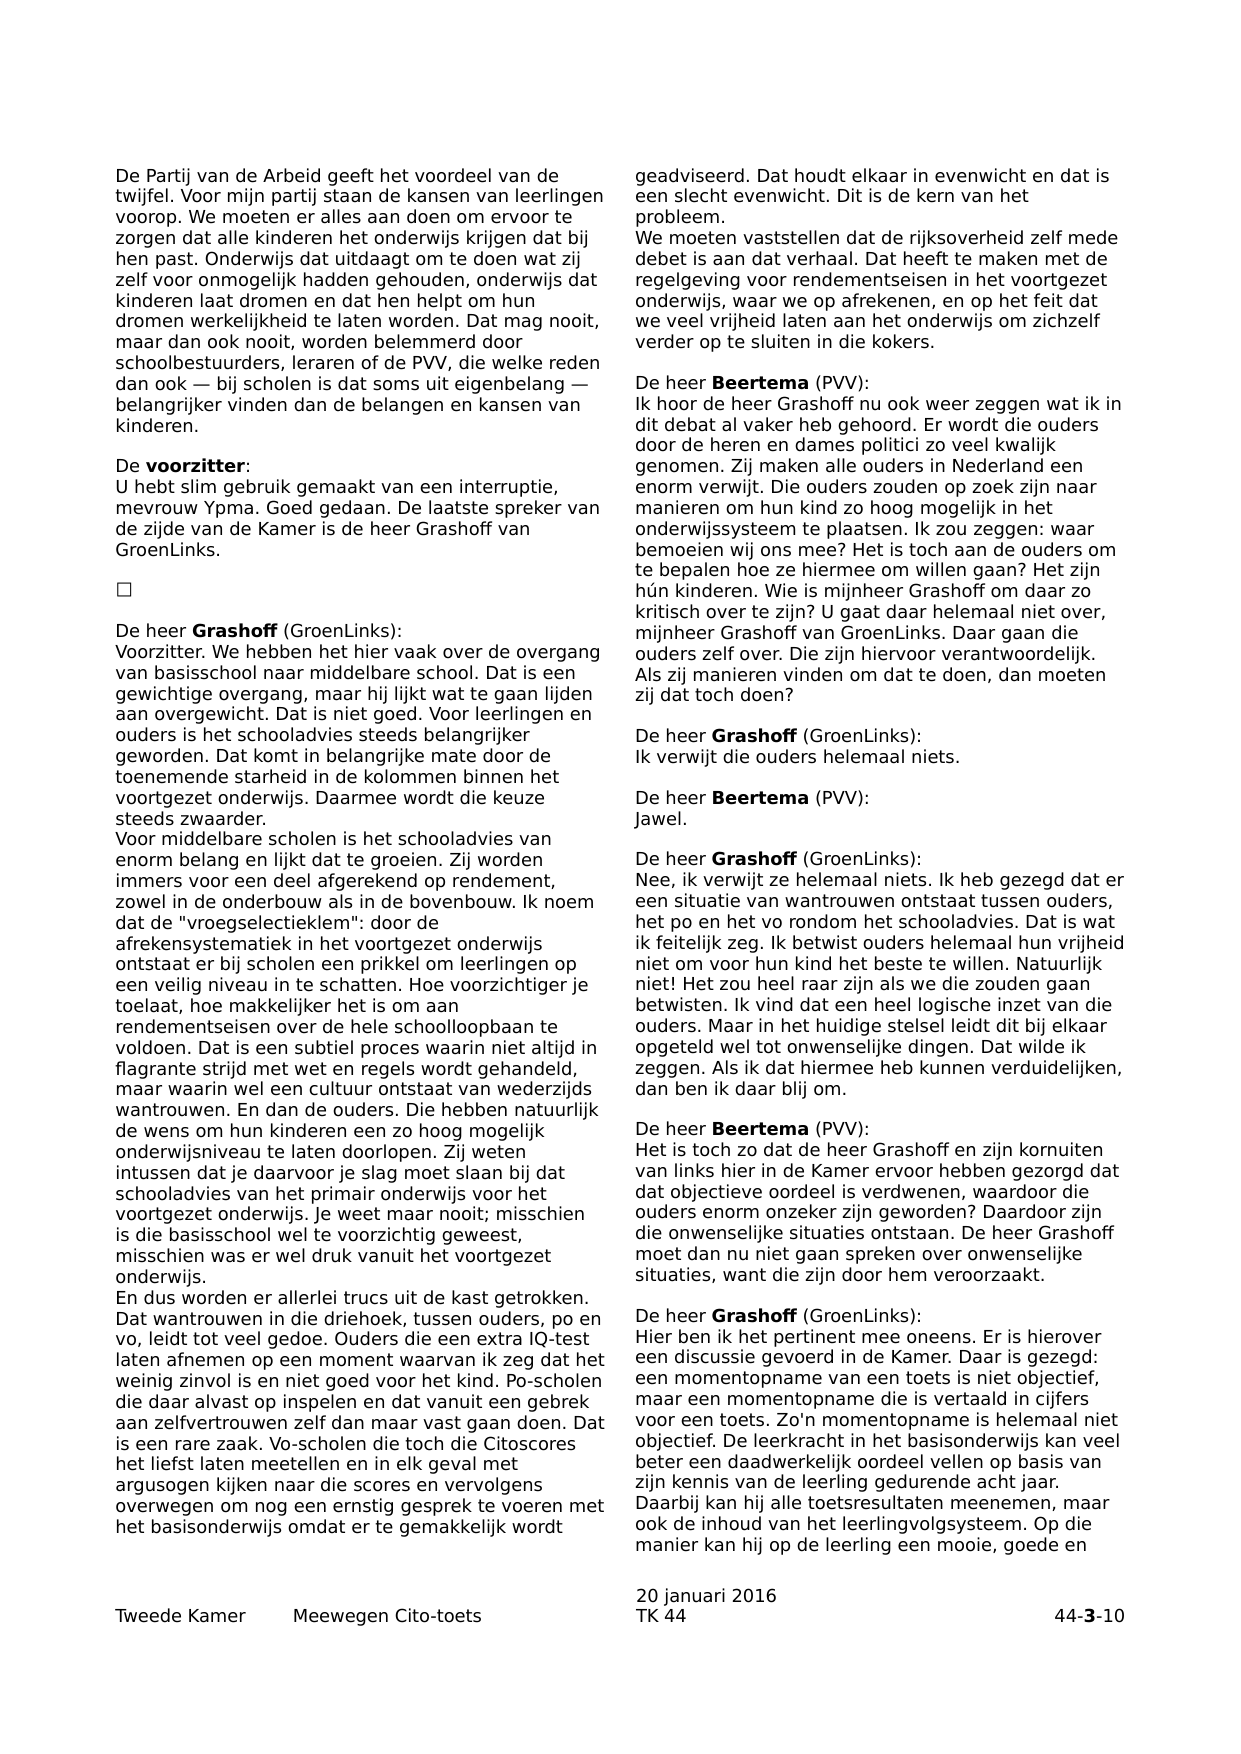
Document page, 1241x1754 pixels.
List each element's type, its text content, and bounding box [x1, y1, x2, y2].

text Het is toch zo dat de heer Grashoff en zijn kornuiten van links hier in de Kamer ervoor hebben gezorgd dat dat objectieve oordeel is verdwenen, waardoor die ouders enorm onzeker zijn geworden? Daardoor zijn die onwenselijke situaties ontstaan. De heer Grashoff moet dan nu niet gaan spreken over onwenselijke situaties, want die zijn door hem veroorzaakt. [635, 1140, 1125, 1286]
text Jawel. [635, 808, 1125, 829]
text De Partij van de Arbeid geeft het voordeel van de twijfel. Voor mijn partij staan de kansen van leerlingen voorop. We moeten er alles aan doen om ervoor te zorgen dat alle kinderen het onderwijs krijgen dat bij hen past. Onderwijs dat uitdaagt om te doen wat zij zelf voor onmogelijk hadden gehouden, onderwijs dat kinderen laat dromen en dat hen helpt om hun dromen werkelijkheid te laten worden. Dat mag nooit, maar dan ook nooit, worden belemmerd door schoolbestuurders, leraren of de PVV, die welke reden dan ook — bij scholen is dat soms uit eigenbelang — belangrijker vinden dan de belangen en kansen van kinderen. [115, 165, 605, 436]
text Nee, ik verwijt ze helemaal niets. Ik heb gezegd dat er een situatie van wantrouwen ontstaat tussen ouders, het po en het vo rondom het schooladvies. Dat is wat ik feitelijk zeg. Ik betwist ouders helemaal hun vrijheid niet om voor hun kind het beste te willen. Natuurlijk niet! Het zou heel raar zijn als we die zouden gaan betwisten. Ik vind dat een heel logische inzet van die ouders. Maar in het huidige stelsel leidt dit bij elkaar opgeteld wel tot onwenselijke dingen. Dat wilde ik zeggen. Als ik dat hiermee heb kunnen verduidelijken, dan ben ik daar blij om. [635, 870, 1125, 1099]
text We moeten vaststellen dat de rijksoverheid zelf mede debet is aan dat verhaal. Dat heeft te maken met de regelgeving voor rendementseisen in het voortgezet onderwijs, waar we op afrekenen, en op het feit dat we veel vrijheid laten aan het onderwijs om zichzelf verder op te sluiten in die kokers. [635, 228, 1125, 353]
text De heer Grashoff (GroenLinks): [635, 1306, 1125, 1326]
text En dus worden er allerlei trucs uit de kast getrokken. Dat wantrouwen in die driehoek, tussen ouders, po en vo, leidt tot veel gedoe. Ouders die een extra IQ-test laten afnemen op een moment waarvan ik zeg dat het weinig zinvol is en niet goed voor het kind. Po-scholen die daar alvast op inspelen en dat vanuit een gebrek aan zelfvertrouwen zelf dan maar vast gaan doen. Dat is een rare zaak. Vo-scholen die toch die Citoscores het liefst laten meetellen en in elk geval met argusogen kijken naar die scores en vervolgens overwegen om nog een ernstig gesprek te voeren met het basisonderwijs omdat er te gemakkelijk wordt [115, 1287, 605, 1537]
text Voorzitter. We hebben het hier vaak over de overgang van basisschool naar middelbare school. Dat is een gewichtige overgang, maar hij lijkt wat te gaan lijden aan overgewicht. Dat is niet goed. Voor leerlingen en ouders is het schooladvies steeds belangrijker geworden. Dat komt in belangrijke mate door de toenemende starheid in de kolommen binnen het voortgezet onderwijs. Daarmee wordt die keuze steeds zwaarder. [115, 642, 605, 829]
text ⬜ [115, 580, 605, 601]
text Voor middelbare scholen is het schooladvies van enorm belang en lijkt dat te groeien. Zij worden immers voor een deel afgerekend op rendement, zowel in de onderbouw als in de bovenbouw. Ik noem dat de "vroegselectieklem": door de afrekensystematiek in het voortgezet onderwijs ontstaat er bij scholen een prikkel om leerlingen op een veilig niveau in te schatten. Hoe voorzichtiger je toelaat, hoe makkelijker het is om aan rendementseisen over de hele schoolloopbaan te voldoen. Dat is een subtiel proces waarin niet altijd in flagrante strijd met wet en regels wordt gehandeld, maar waarin wel een cultuur ontstaat van wederzijds wantrouwen. En dan de ouders. Die hebben natuurlijk de wens om hun kinderen een zo hoog mogelijk onderwijsniveau te laten doorlopen. Zij weten intussen dat je daarvoor je slag moet slaan bij dat schooladvies van het primair onderwijs voor het voortgezet onderwijs. Je weet maar nooit; misschien is die basisschool wel te voorzichtig geweest, misschien was er wel druk vanuit het voortgezet onderwijs. [115, 829, 605, 1287]
text U hebt slim gebruik gemaakt van een interruptie, mevrouw Ypma. Goed gedaan. De laatste spreker van de zijde van de Kamer is de heer Grashoff van GroenLinks. [115, 477, 605, 560]
text geadviseerd. Dat houdt elkaar in evenwicht en dat is een slecht evenwicht. Dit is de kern van het probleem. [635, 165, 1125, 228]
text De heer Grashoff (GroenLinks): [635, 849, 1125, 870]
text De heer Grashoff (GroenLinks): [635, 726, 1125, 747]
text De heer Beertema (PVV): [635, 1119, 1125, 1140]
text Ik verwijt die ouders helemaal niets. [635, 747, 1125, 768]
text De voorzitter: [115, 456, 605, 477]
text De heer Grashoff (GroenLinks): [115, 621, 605, 642]
text De heer Beertema (PVV): [635, 373, 1125, 393]
text Hier ben ik het pertinent mee oneens. Er is hierover een discussie gevoerd in de Kamer. Daar is gezegd: een momentopname van een toets is niet objectief, maar een momentopname die is vertaald in cijfers voor een toets. Zo'n momentopname is helemaal niet objectief. De leerkracht in het basisonderwijs kan veel beter een daadwerkelijk oordeel vellen op basis van zijn kennis van de leerling gedurende acht jaar. Daarbij kan hij alle toetsresultaten meenemen, maar ook de inhoud van het leerlingvolgsysteem. Op die manier kan hij op de leerling een mooie, goede en [635, 1326, 1125, 1556]
text De heer Beertema (PVV): [635, 788, 1125, 808]
text Ik hoor de heer Grashoff nu ook weer zeggen wat ik in dit debat al vaker heb gehoord. Er wordt die ouders door de heren en dames politici zo veel kwalijk genomen. Zij maken alle ouders in Nederland een enorm verwijt. Die ouders zouden op zoek zijn naar manieren om hun kind zo hoog mogelijk in het onderwijssysteem te plaatsen. Ik zou zeggen: waar bemoeien wij ons mee? Het is toch aan de ouders om te bepalen hoe ze hiermee om willen gaan? Het zijn hún kinderen. Wie is mijnheer Grashoff om daar zo kritisch over te zijn? U gaat daar helemaal niet over, mijnheer Grashoff van GroenLinks. Daar gaan die ouders zelf over. Die zijn hiervoor verantwoordelijk. Als zij manieren vinden om dat te doen, dan moeten zij dat toch doen? [635, 393, 1125, 706]
